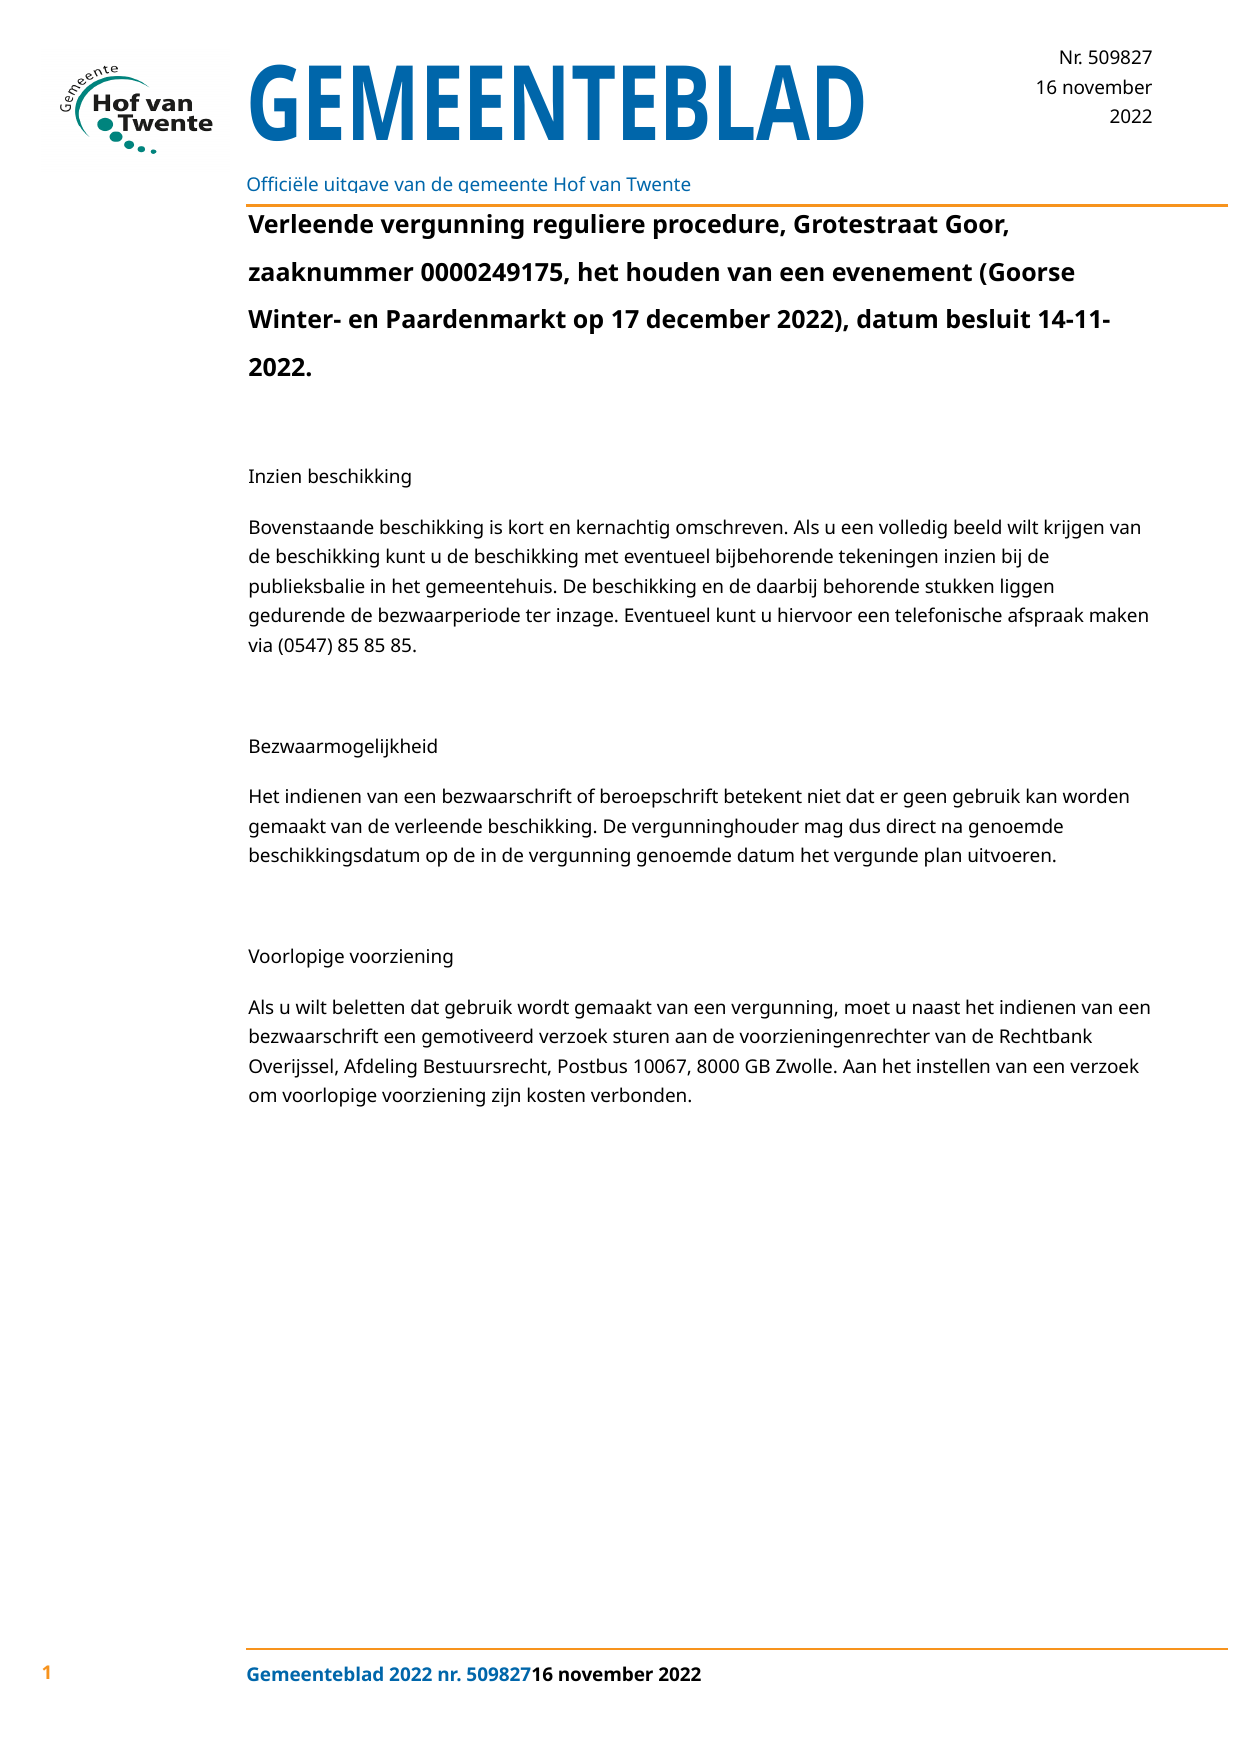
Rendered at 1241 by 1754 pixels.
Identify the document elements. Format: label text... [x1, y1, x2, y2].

text Voorlopige voorziening [248, 943, 1152, 969]
text Als u wilt beletten dat gebruik wordt gemaakt van een vergunning, moet u naast het indienen van een bezwaarschrift een gemotiveerd verzoek sturen aan de voorzieningenrechter van de Rechtbank Overijssel, Afdeling Bestuursrecht, Postbus 10067, 8000 GB Zwolle. Aan het instellen van een verzoek om voorlopige voorziening zijn kosten verbonden. [248, 994, 1152, 1108]
picture [41, 47, 231, 172]
text Het indienen van een bezwaarschrift of beroepschrift betekent niet dat er geen gebruik kan worden gemaakt van de verleende beschikking. De vergunninghouder mag dus direct na genoemde beschikkingsdatum op de in de vergunning genoemde datum het vergunde plan uitvoeren. [248, 783, 1152, 868]
text Bovenstaande beschikking is kort en kernachtig omschreven. Als u een volledig beeld wilt krijgen van de beschikking kunt u de beschikking met eventueel bijbehorende tekeningen inzien bij de publieksbalie in het gemeentehuis. De beschikking en de daarbij behorende stukken liggen gedurende de bezwaarperiode ter inzage. Eventueel kunt u hiervoor een telefonische afspraak maken via (0547) 85 85 85. [248, 514, 1152, 658]
text Verleende vergunning reguliere procedure, Grotestraat Goor, zaaknummer 0000249175, het houden van een evenement (Goorse Winter- en Paardenmarkt op 17 december 2022), datum besluit 14-11-2022. [248, 207, 1152, 384]
text Bezwaarmogelijkheid [248, 733, 1152, 759]
text Inzien beschikking [248, 463, 1152, 489]
